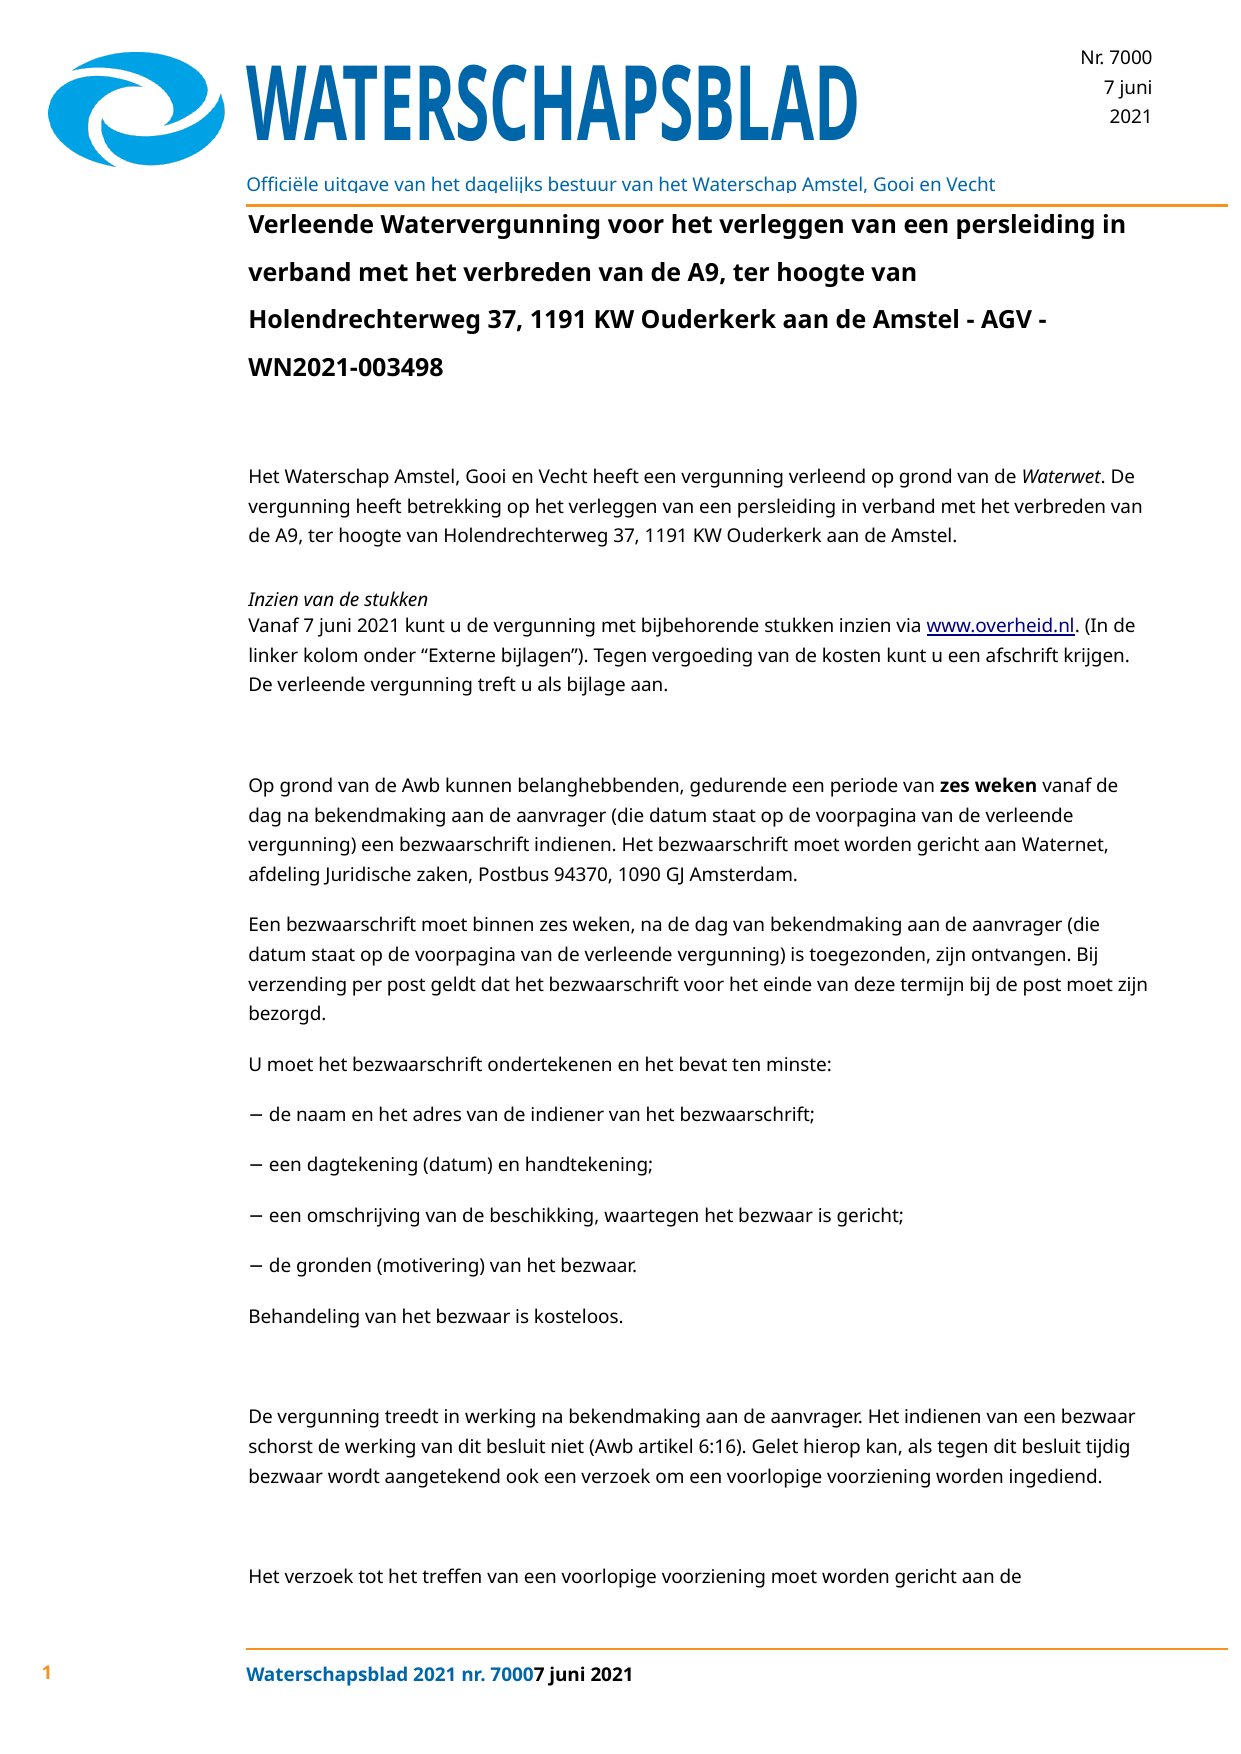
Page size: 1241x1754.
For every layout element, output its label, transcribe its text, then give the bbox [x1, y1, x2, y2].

text − de gronden (motivering) van het bezwaar. [248, 1252, 1152, 1278]
text U moet het bezwaarschrift ondertekenen en het bevat ten minste: [248, 1051, 1152, 1076]
text Vanaf 7 juni 2021 kunt u de vergunning met bijbehorende stukken inzien via www.overheid.nl. (In de linker kolom onder “Externe bijlagen”). Tegen vergoeding van de kosten kunt u een afschrift krijgen. De verleende vergunning treft u als bijlage aan. [248, 612, 1152, 697]
text Op grond van de Awb kunnen belanghebbenden, gedurende een periode van zes weken vanaf de dag na bekendmaking aan de aanvrager (die datum staat op de voorpagina van de verleende vergunning) een bezwaarschrift indienen. Het bezwaarschrift moet worden gericht aan Waternet, afdeling Juridische zaken, Postbus 94370, 1090 GJ Amsterdam. [248, 772, 1152, 887]
text Verleende Watervergunning voor het verleggen van een persleiding in verband met het verbreden van de A9, ter hoogte van Holendrechterweg 37, 1191 KW Ouderkerk aan de Amstel - AGV - WN2021-003498 [248, 207, 1152, 384]
text − een dagtekening (datum) en handtekening; [248, 1152, 1152, 1177]
text Een bezwaarschrift moet binnen zes weken, na de dag van bekendmaking aan de aanvrager (die datum staat op de voorpagina van de verleende vergunning) is toegezonden, zijn ontvangen. Bij verzending per post geldt dat het bezwaarschrift voor het einde van deze termijn bij de post moet zijn bezorgd. [248, 912, 1152, 1026]
text Inzien van de stukken [248, 587, 1152, 612]
text − de naam en het adres van de indiener van het bezwaarschrift; [248, 1101, 1152, 1127]
picture [41, 47, 231, 172]
text − een omschrijving van de beschikking, waartegen het bezwaar is gericht; [248, 1202, 1152, 1228]
text Het Waterschap Amstel, Gooi en Vecht heeft een vergunning verleend op grond van de Waterwet. De vergunning heeft betrekking op het verleggen van een persleiding in verband met het verbreden van de A9, ter hoogte van Holendrechterweg 37, 1191 KW Ouderkerk aan de Amstel. [248, 463, 1152, 548]
text Het verzoek tot het treffen van een voorlopige voorziening moet worden gericht aan de [248, 1564, 1152, 1589]
text Behandeling van het bezwaar is kosteloos. [248, 1303, 1152, 1328]
text De vergunning treedt in werking na bekendmaking aan de aanvrager. Het indienen van een bezwaar schorst de werking van dit besluit niet (Awb artikel 6:16). Gelet hierop kan, als tegen dit besluit tijdig bezwaar wordt aangetekend ook een verzoek om een voorlopige voorziening worden ingediend. [248, 1404, 1152, 1488]
